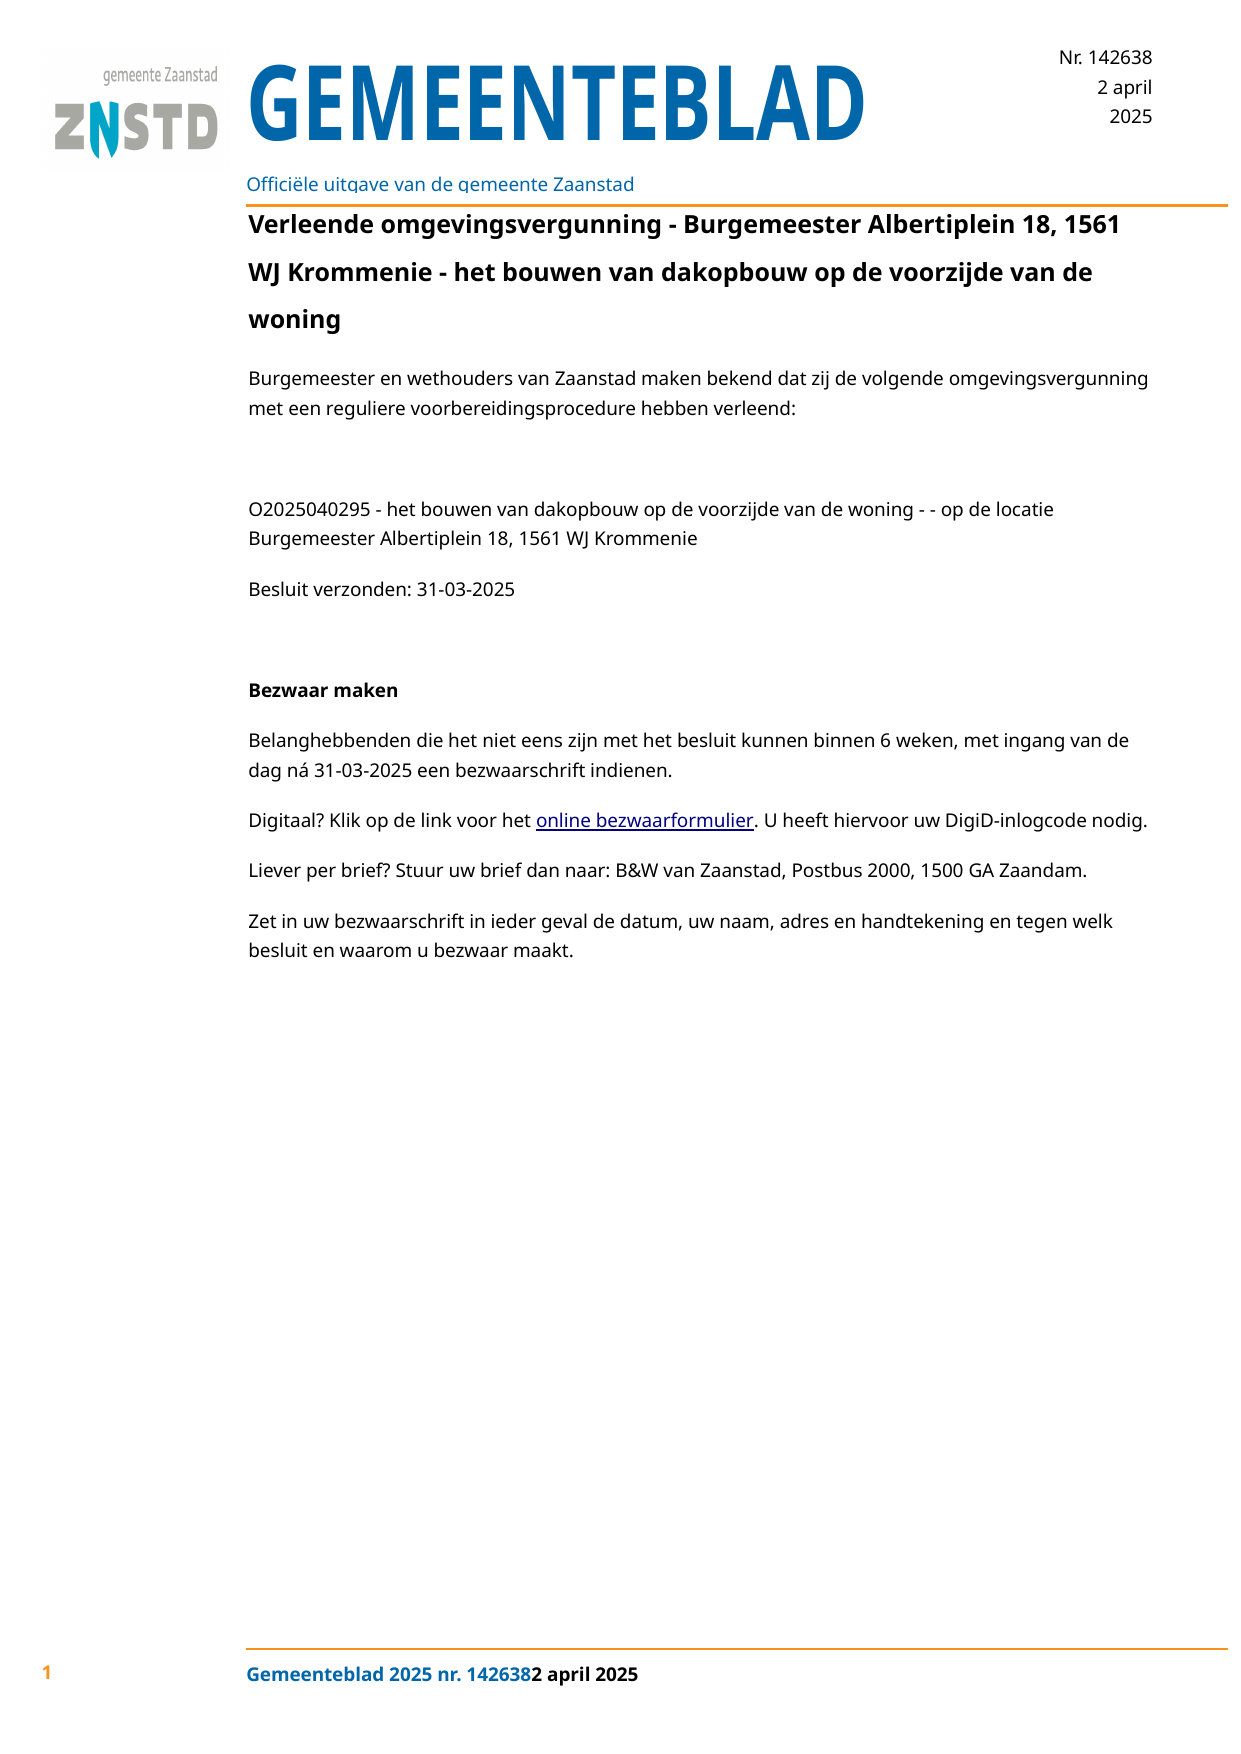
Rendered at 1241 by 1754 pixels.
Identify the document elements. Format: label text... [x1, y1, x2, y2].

text Bezwaar maken [248, 677, 1152, 702]
text Digitaal? Klik op de link voor het online bezwaarformulier. U heeft hiervoor uw DigiD-inlogcode nodig. [248, 807, 1152, 833]
text Verleende omgevingsvergunning - Burgemeester Albertiplein 18, 1561 WJ Krommenie - het bouwen van dakopbouw op de voorzijde van de woning [248, 207, 1152, 336]
text Burgemeester en wethouders van Zaanstad maken bekend dat zij de volgende omgevingsvergunning met een reguliere voorbereidingsprocedure hebben verleend: [248, 366, 1152, 421]
picture [41, 47, 231, 172]
text Belanghebbenden die het niet eens zijn met het besluit kunnen binnen 6 weken, met ingang van de dag ná 31-03-2025 een bezwaarschrift indienen. [248, 727, 1152, 782]
text O2025040295 - het bouwen van dakopbouw op de voorzijde van de woning - - op de locatie Burgemeester Albertiplein 18, 1561 WJ Krommenie [248, 496, 1152, 551]
text Besluit verzonden: 31-03-2025 [248, 576, 1152, 602]
text Zet in uw bezwaarschrift in ieder geval de datum, uw naam, adres en handtekening en tegen welk besluit en waarom u bezwaar maakt. [248, 908, 1152, 963]
text Liever per brief? Stuur uw brief dan naar: B&W van Zaanstad, Postbus 2000, 1500 GA Zaandam. [248, 858, 1152, 883]
